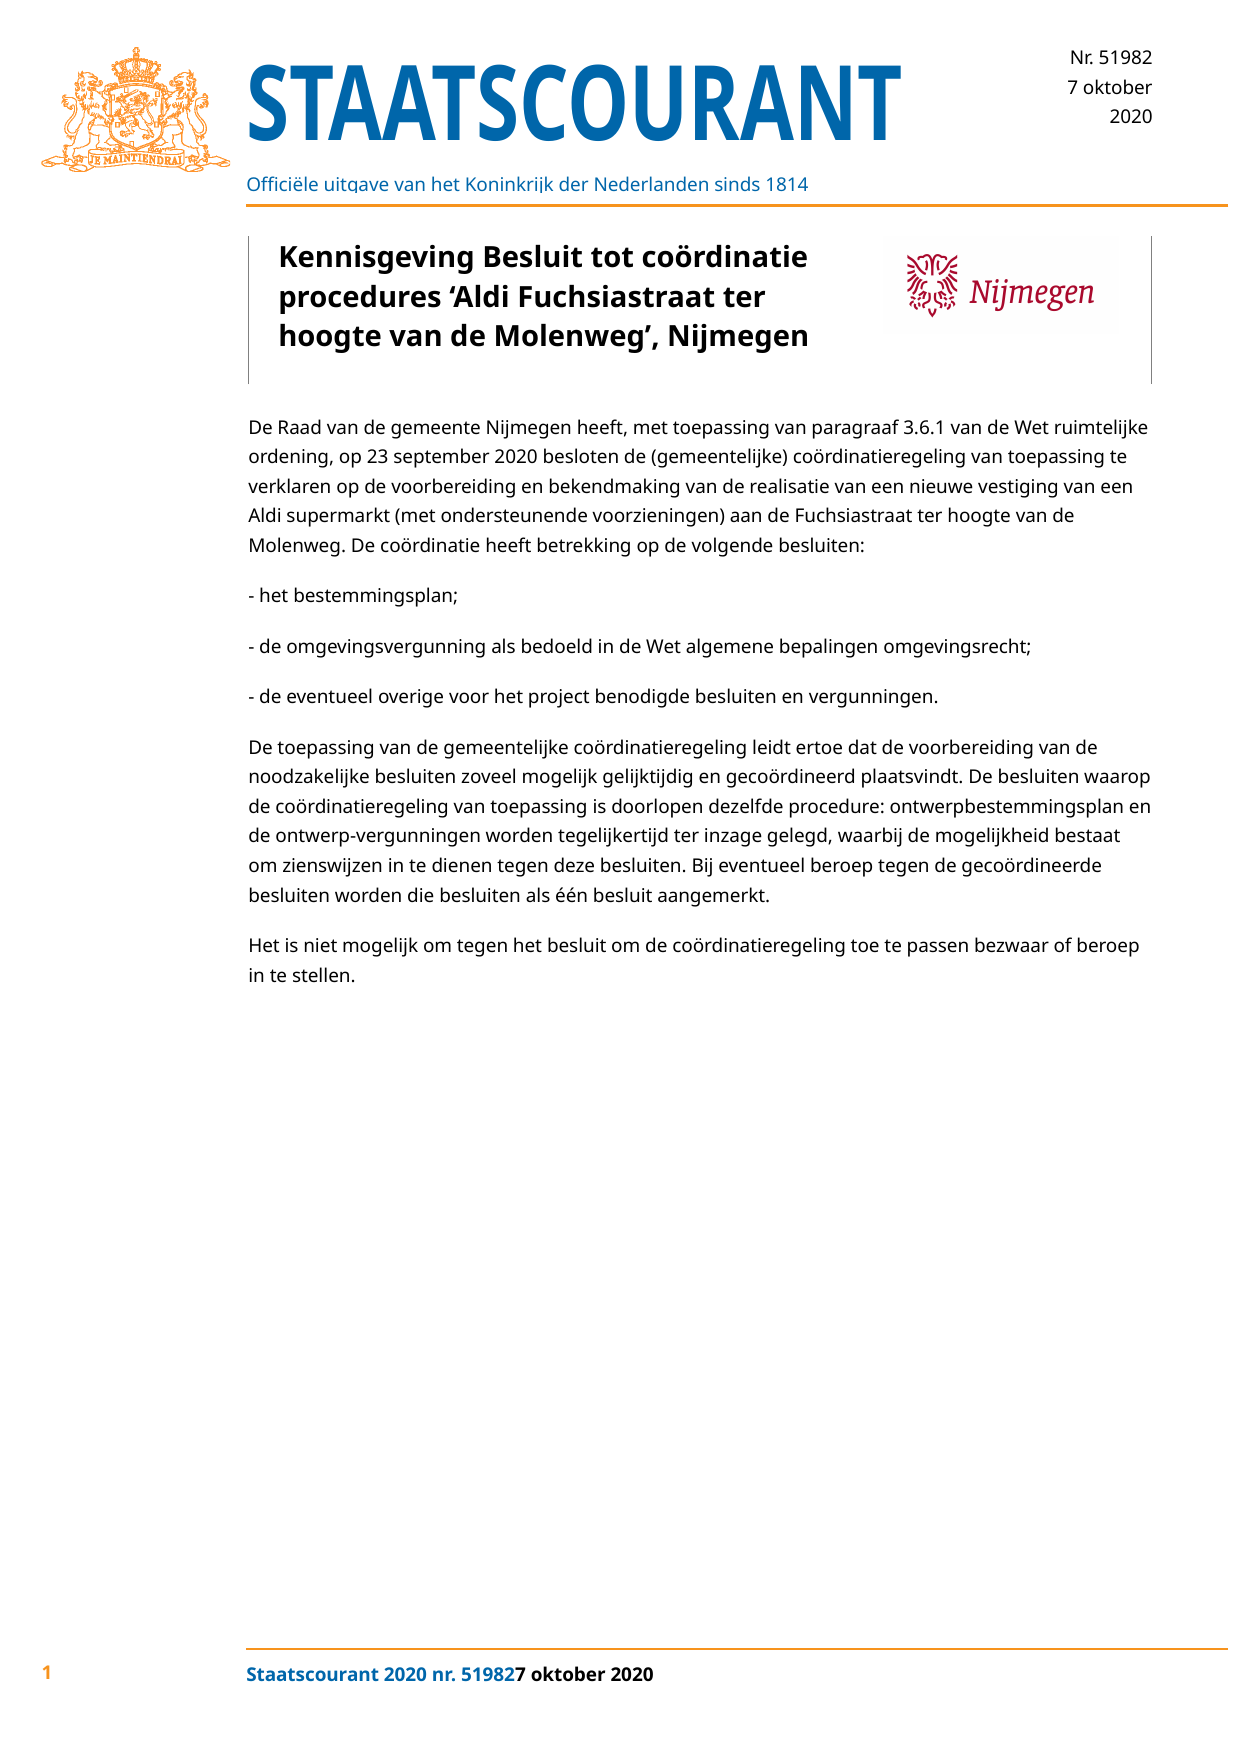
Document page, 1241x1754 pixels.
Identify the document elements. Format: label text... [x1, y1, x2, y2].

picture [882, 236, 1119, 334]
text - het bestemmingsplan; [248, 583, 1152, 608]
text Het is niet mogelijk om tegen het besluit om de coördinatieregeling toe te passen bezwaar of beroep in te stellen. [248, 932, 1152, 988]
text De toepassing van de gemeentelijke coördinatieregeling leidt ertoe dat de voorbereiding van de noodzakelijke besluiten zoveel mogelijk gelijktijdig en gecoördineerd plaatsvindt. De besluiten waarop de coördinatieregeling van toepassing is doorlopen dezelfde procedure: ontwerpbestemmingsplan en de ontwerp-vergunningen worden tegelijkertijd ter inzage gelegd, waarbij de mogelijkheid bestaat om zienswijzen in te dienen tegen deze besluiten. Bij eventueel beroep tegen de gecoördineerde besluiten worden die besluiten als één besluit aangemerkt. [248, 734, 1152, 908]
text - de omgevingsvergunning als bedoeld in de Wet algemene bepalingen omgevingsrecht; [248, 633, 1152, 659]
table_header [850, 236, 1151, 384]
text De Raad van de gemeente Nijmegen heeft, met toepassing van paragraaf 3.6.1 van de Wet ruimtelijke ordening, op 23 september 2020 besloten de (gemeentelijke) coördinatieregeling van toepassing te verklaren op de voorbereiding en bekendmaking van de realisatie van een nieuwe vestiging van een Aldi supermarkt (met ondersteunende voorzieningen) aan de Fuchsiastraat ter hoogte van de Molenweg. De coördinatie heeft betrekking op de volgende besluiten: [248, 414, 1152, 558]
picture [41, 47, 231, 172]
table_header Kennisgeving Besluit tot coördinatie procedures ‘Aldi Fuchsiastraat ter hoogte van de Molenweg’, Nijmegen [249, 236, 850, 384]
text - de eventueel overige voor het project benodigde besluiten en vergunningen. [248, 683, 1152, 709]
